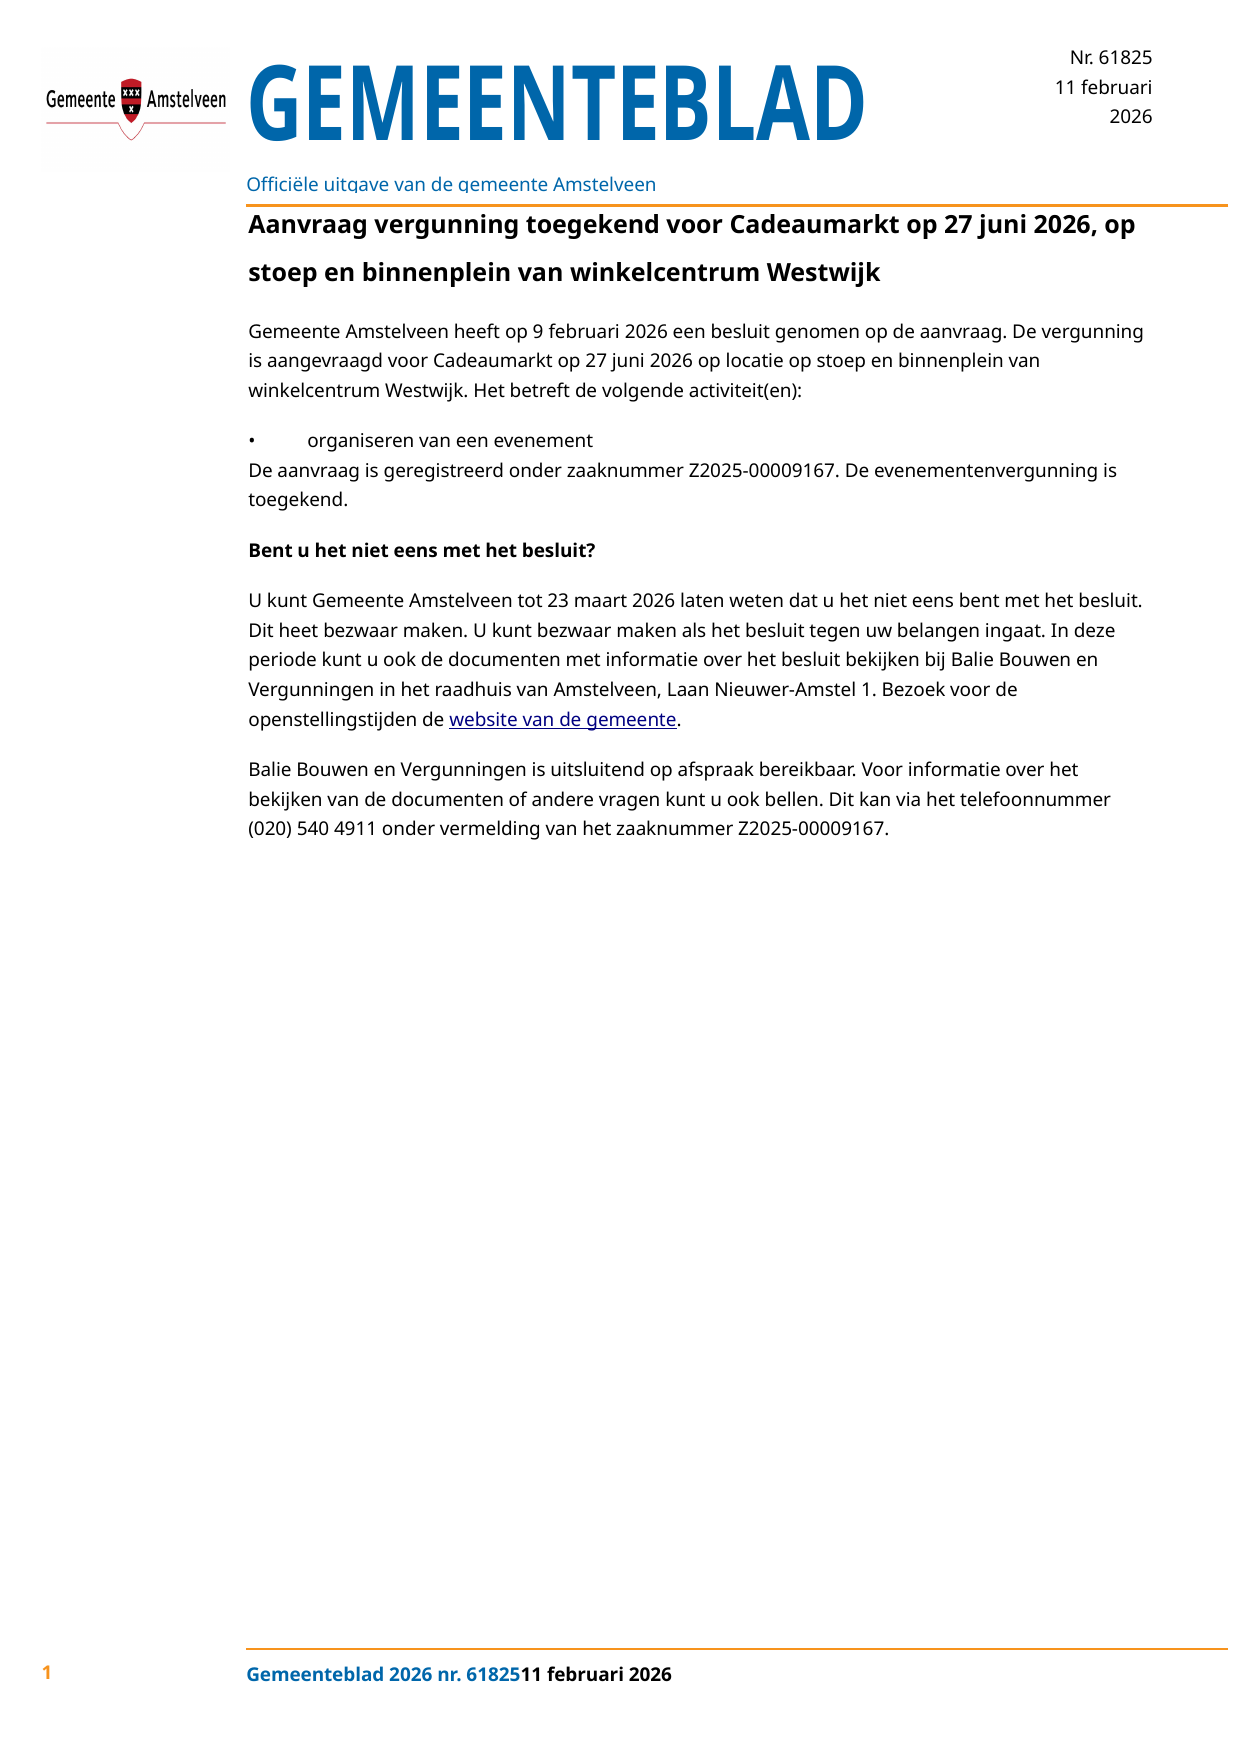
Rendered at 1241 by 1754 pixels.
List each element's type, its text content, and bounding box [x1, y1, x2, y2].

text De aanvraag is geregistreerd onder zaaknummer Z2025-00009167. De evenementenvergunning is toegekend. [248, 457, 1152, 512]
text U kunt Gemeente Amstelveen tot 23 maart 2026 laten weten dat u het niet eens bent met het besluit. Dit heet bezwaar maken. U kunt bezwaar maken als het besluit tegen uw belangen ingaat. In deze periode kunt u ook de documenten met informatie over het besluit bekijken bij Balie Bouwen en Vergunningen in het raadhuis van Amstelveen, Laan Nieuwer-Amstel 1. Bezoek voor de openstellingstijden de website van de gemeente. [248, 587, 1152, 732]
text Gemeente Amstelveen heeft op 9 februari 2026 een besluit genomen op de aanvraag. De vergunning is aangevraagd voor Cadeaumarkt op 27 juni 2026 op locatie op stoep en binnenplein van winkelcentrum Westwijk. Het betreft de volgende activiteit(en): [248, 318, 1152, 403]
text Aanvraag vergunning toegekend voor Cadeaumarkt op 27 juni 2026, op stoep en binnenplein van winkelcentrum Westwijk [248, 207, 1152, 288]
list organiseren van een evenement [248, 427, 1152, 453]
text Balie Bouwen en Vergunningen is uitsluitend op afspraak bereikbaar. Voor informatie over het bekijken van de documenten of andere vragen kunt u ook bellen. Dit kan via het telefoonnummer (020) 540 4911 onder vermelding van het zaaknummer Z2025-00009167. [248, 756, 1152, 841]
text Bent u het niet eens met het besluit? [248, 537, 1152, 563]
picture [41, 47, 231, 172]
